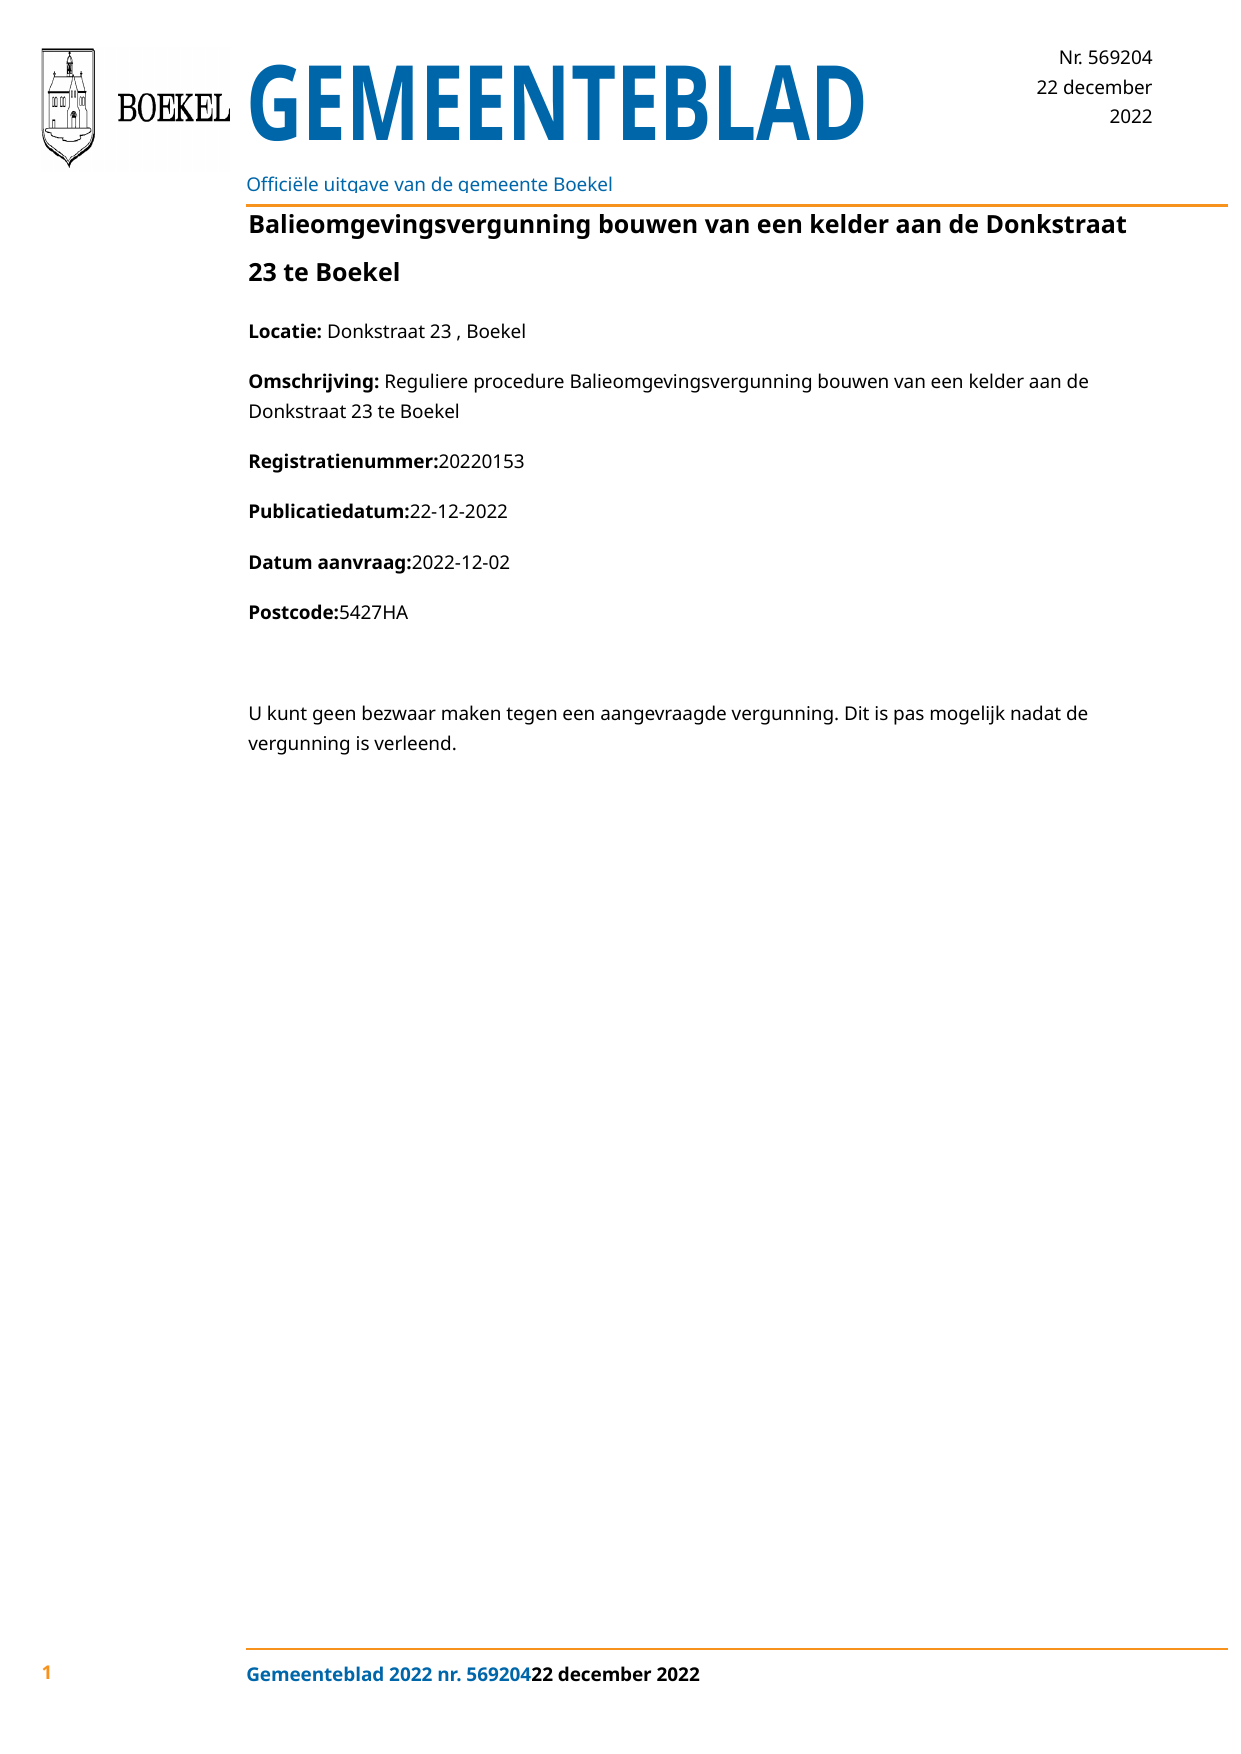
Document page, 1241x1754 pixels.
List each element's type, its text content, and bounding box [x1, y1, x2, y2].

text Omschrijving: Reguliere procedure Balieomgevingsvergunning bouwen van een kelder aan de Donkstraat 23 te Boekel [248, 368, 1152, 424]
text Postcode:5427HA [248, 599, 1152, 625]
text Publicatiedatum:22-12-2022 [248, 499, 1152, 524]
text Balieomgevingsvergunning bouwen van een kelder aan de Donkstraat 23 te Boekel [248, 207, 1152, 288]
text Locatie: Donkstraat 23 , Boekel [248, 318, 1152, 344]
text Registratienummer:20220153 [248, 448, 1152, 474]
text Datum aanvraag:2022-12-02 [248, 549, 1152, 575]
text U kunt geen bezwaar maken tegen een aangevraagde vergunning. Dit is pas mogelijk nadat de vergunning is verleend. [248, 700, 1152, 756]
picture [41, 47, 231, 172]
